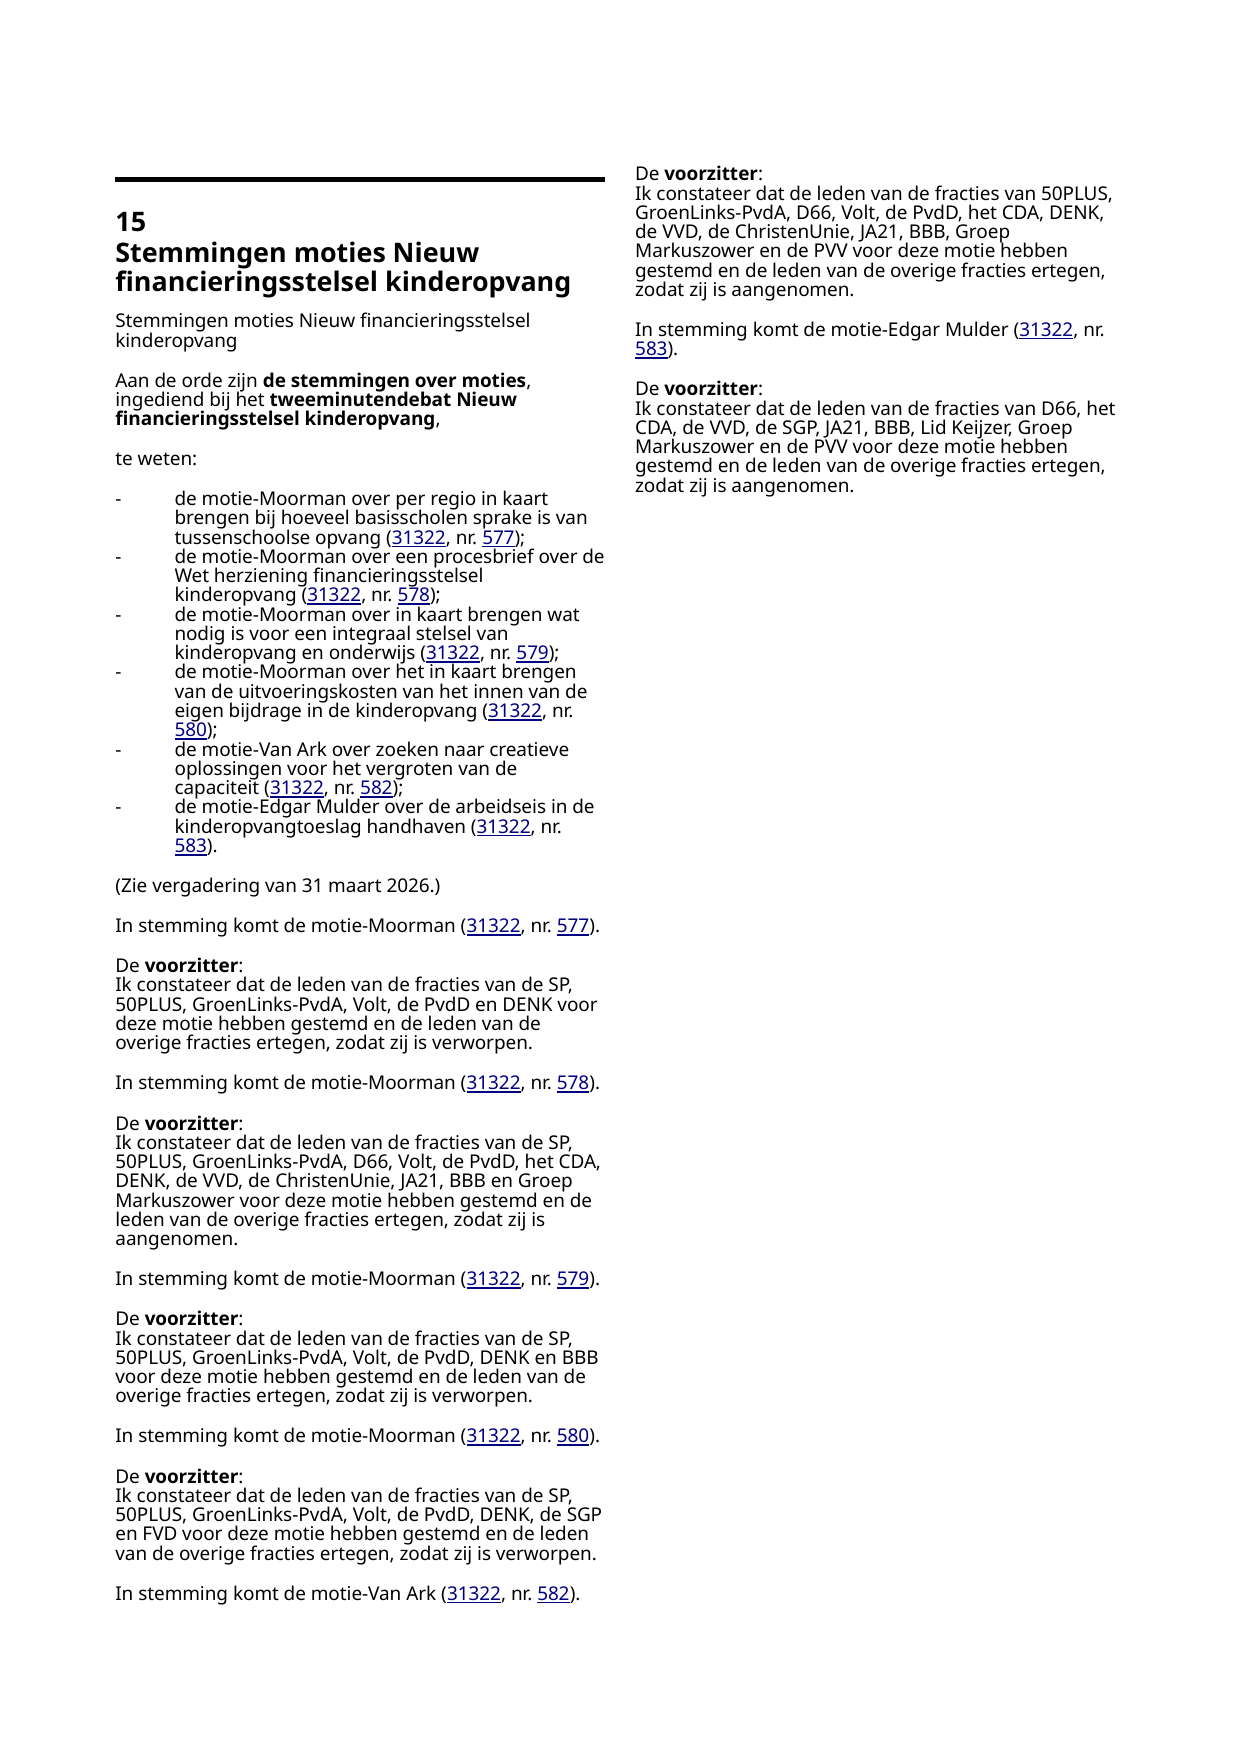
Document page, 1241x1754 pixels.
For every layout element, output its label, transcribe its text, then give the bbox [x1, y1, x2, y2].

text In stemming komt de motie-Moorman (31322, nr. 579). [115, 1270, 605, 1289]
list de motie-Moorman over per regio in kaart brengen bij hoeveel basisscholen sprake is van tussenschoolse opvang (31322, nr. 577); [115, 490, 605, 548]
text Stemmingen moties Nieuw financieringsstelsel kinderopvang [115, 239, 605, 312]
list de motie-Moorman over in kaart brengen wat nodig is voor een integraal stelsel van kinderopvang en onderwijs (31322, nr. 579); [115, 606, 605, 663]
text Ik constateer dat de leden van de fracties van de SP, 50PLUS, GroenLinks-PvdA, Volt, de PvdD en DENK voor deze motie hebben gestemd en de leden van de overige fracties ertegen, zodat zij is verworpen. [115, 976, 605, 1053]
list de motie-Edgar Mulder over de arbeidseis in de kinderopvangtoeslag handhaven (31322, nr. 583). [115, 798, 605, 856]
text In stemming komt de motie-Van Ark (31322, nr. 582). [115, 1585, 605, 1604]
text Ik constateer dat de leden van de fracties van de SP, 50PLUS, GroenLinks-PvdA, D66, Volt, de PvdD, het CDA, DENK, de VVD, de ChristenUnie, JA21, BBB en Groep Markuszower voor deze motie hebben gestemd en de leden van de overige fracties ertegen, zodat zij is aangenomen. [115, 1134, 605, 1249]
text In stemming komt de motie-Moorman (31322, nr. 578). [115, 1074, 605, 1094]
text De voorzitter: [115, 1310, 605, 1329]
text Ik constateer dat de leden van de fracties van de SP, 50PLUS, GroenLinks-PvdA, Volt, de PvdD, DENK en BBB voor deze motie hebben gestemd en de leden van de overige fracties ertegen, zodat zij is verworpen. [115, 1329, 605, 1407]
text te weten: [115, 450, 605, 469]
text De voorzitter: [635, 165, 1125, 184]
text Aan de orde zijn de stemmingen over moties, ingediend bij het tweeminutendebat Nieuw financieringsstelsel kinderopvang, [115, 372, 605, 429]
text Ik constateer dat de leden van de fracties van de SP, 50PLUS, GroenLinks-PvdA, Volt, de PvdD, DENK, de SGP en FVD voor deze motie hebben gestemd en de leden van de overige fracties ertegen, zodat zij is verworpen. [115, 1487, 605, 1564]
text In stemming komt de motie-Edgar Mulder (31322, nr. 583). [635, 321, 1125, 359]
text De voorzitter: [635, 380, 1125, 400]
text In stemming komt de motie-Moorman (31322, nr. 577). [115, 917, 605, 936]
text De voorzitter: [115, 957, 605, 976]
text (Zie vergadering van 31 maart 2026.) [115, 877, 605, 896]
list de motie-Moorman over een procesbrief over de Wet herziening financieringsstelsel kinderopvang (31322, nr. 578); [115, 548, 605, 606]
list de motie-Van Ark over zoeken naar creatieve oplossingen voor het vergroten van de capaciteit (31322, nr. 582); [115, 741, 605, 798]
text De voorzitter: [115, 1114, 605, 1134]
text Ik constateer dat de leden van de fracties van 50PLUS, GroenLinks-PvdA, D66, Volt, de PvdD, het CDA, DENK, de VVD, de ChristenUnie, JA21, BBB, Groep Markuszower en de PVV voor deze motie hebben gestemd en de leden van de overige fracties ertegen, zodat zij is aangenomen. [635, 184, 1125, 300]
list de motie-Moorman over het in kaart brengen van de uitvoeringskosten van het innen van de eigen bijdrage in de kinderopvang (31322, nr. 580); [115, 663, 605, 741]
text Ik constateer dat de leden van de fracties van D66, het CDA, de VVD, de SGP, JA21, BBB, Lid Keijzer, Groep Markuszower en de PVV voor deze motie hebben gestemd en de leden van de overige fracties ertegen, zodat zij is aangenomen. [635, 400, 1125, 496]
text Stemmingen moties Nieuw financieringsstelsel kinderopvang [115, 312, 605, 351]
text In stemming komt de motie-Moorman (31322, nr. 580). [115, 1427, 605, 1447]
text De voorzitter: [115, 1468, 605, 1487]
text 15 [115, 203, 605, 239]
